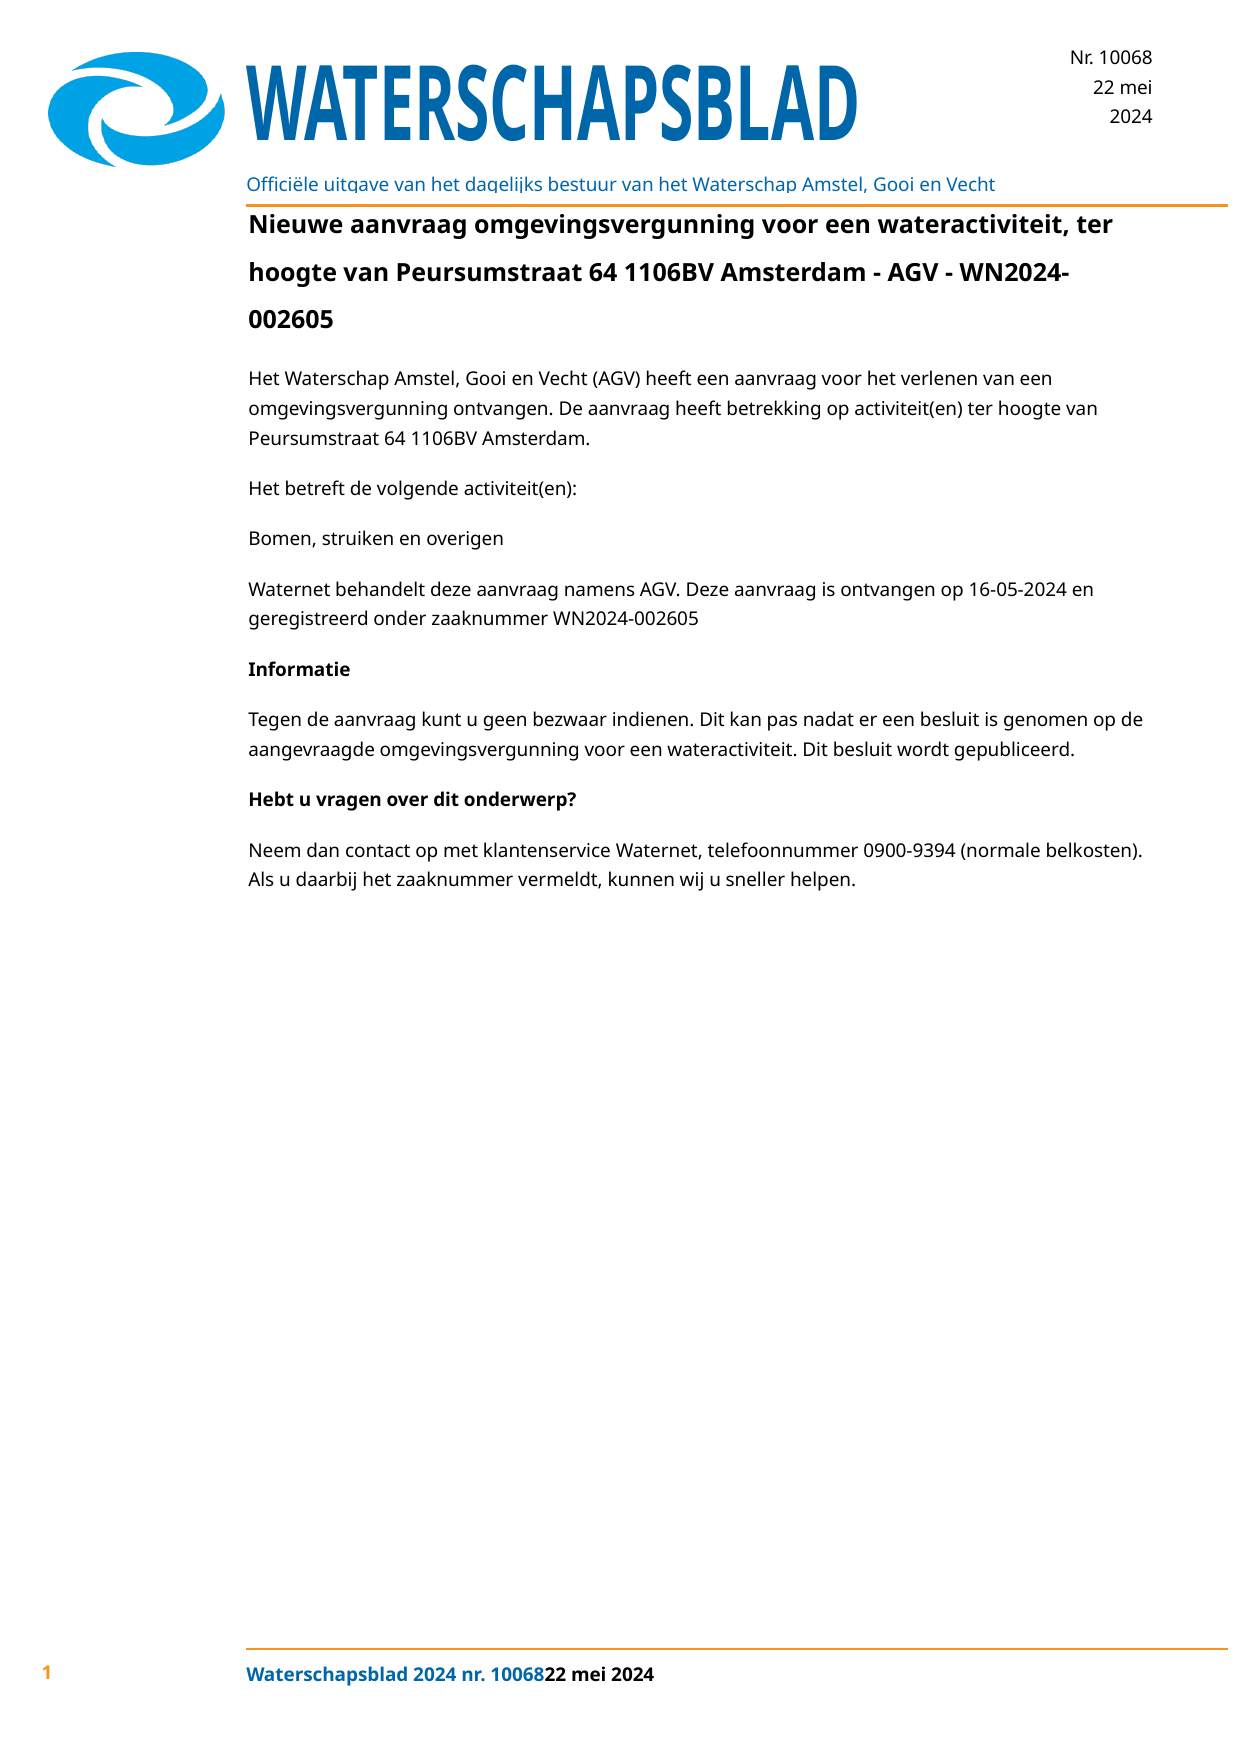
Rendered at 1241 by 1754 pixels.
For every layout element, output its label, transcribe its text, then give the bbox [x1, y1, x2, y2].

text Waternet behandelt deze aanvraag namens AGV. Deze aanvraag is ontvangen op 16-05-2024 en geregistreerd onder zaaknummer WN2024-002605 [248, 576, 1152, 631]
text Het Waterschap Amstel, Gooi en Vecht (AGV) heeft een aanvraag voor het verlenen van een omgevingsvergunning ontvangen. De aanvraag heeft betrekking op activiteit(en) ter hoogte van Peursumstraat 64 1106BV Amsterdam. [248, 366, 1152, 450]
text Bomen, struiken en overigen [248, 526, 1152, 551]
picture [41, 47, 231, 172]
text Nieuwe aanvraag omgevingsvergunning voor een wateractiviteit, ter hoogte van Peursumstraat 64 1106BV Amsterdam - AGV - WN2024-002605 [248, 207, 1152, 336]
text Hebt u vragen over dit onderwerp? [248, 786, 1152, 812]
text Informatie [248, 656, 1152, 682]
text Neem dan contact op met klantenservice Waternet, telefoonnummer 0900-9394 (normale belkosten). Als u daarbij het zaaknummer vermeldt, kunnen wij u sneller helpen. [248, 837, 1152, 892]
text Tegen de aanvraag kunt u geen bezwaar indienen. Dit kan pas nadat er een besluit is genomen op de aangevraagde omgevingsvergunning voor een wateractiviteit. Dit besluit wordt gepubliceerd. [248, 706, 1152, 762]
text Het betreft de volgende activiteit(en): [248, 475, 1152, 501]
